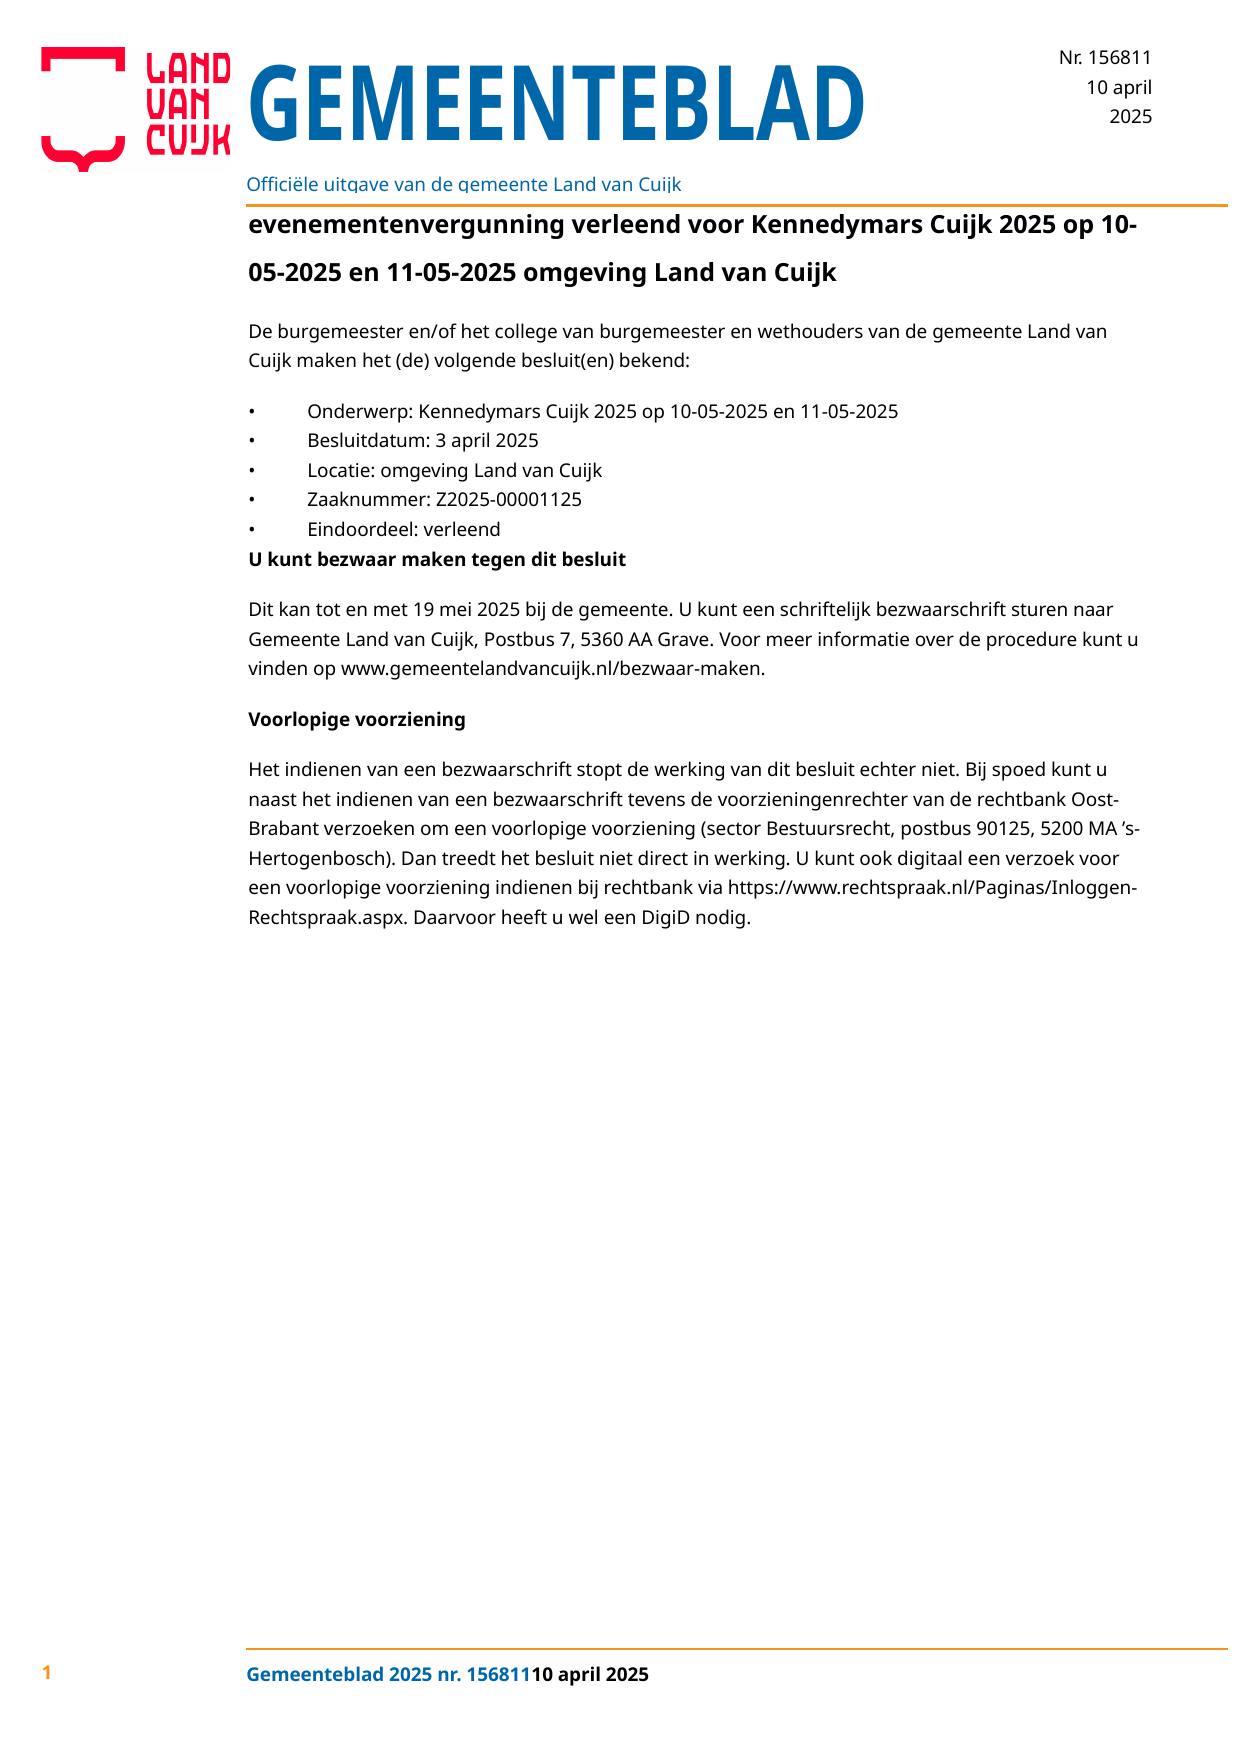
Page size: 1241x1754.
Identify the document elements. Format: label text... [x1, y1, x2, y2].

text Het indienen van een bezwaarschrift stopt de werking van dit besluit echter niet. Bij spoed kunt u naast het indienen van een bezwaarschrift tevens de voorzieningenrechter van de rechtbank Oost-Brabant verzoeken om een voorlopige voorziening (sector Bestuursrecht, postbus 90125, 5200 MA ’s-Hertogenbosch). Dan treedt het besluit niet direct in werking. U kunt ook digitaal een verzoek voor een voorlopige voorziening indienen bij rechtbank via https://www.rechtspraak.nl/Paginas/Inloggen-Rechtspraak.aspx. Daarvoor heeft u wel een DigiD nodig. [248, 756, 1152, 930]
list Zaaknummer: Z2025-00001125 [248, 487, 1152, 512]
text De burgemeester en/of het college van burgemeester en wethouders van de gemeente Land van Cuijk maken het (de) volgende besluit(en) bekend: [248, 318, 1152, 373]
list Locatie: omgeving Land van Cuijk [248, 457, 1152, 483]
list Onderwerp: Kennedymars Cuijk 2025 op 10-05-2025 en 11-05-2025 [248, 398, 1152, 424]
text evenementenvergunning verleend voor Kennedymars Cuijk 2025 op 10-05-2025 en 11-05-2025 omgeving Land van Cuijk [248, 207, 1152, 288]
text U kunt bezwaar maken tegen dit besluit [248, 546, 1152, 572]
list Eindoordeel: verleend [248, 516, 1152, 542]
text Dit kan tot en met 19 mei 2025 bij de gemeente. U kunt een schriftelijk bezwaarschrift sturen naar Gemeente Land van Cuijk, Postbus 7, 5360 AA Grave. Voor meer informatie over de procedure kunt u vinden op www.gemeentelandvancuijk.nl/bezwaar-maken. [248, 596, 1152, 681]
text Voorlopige voorziening [248, 706, 1152, 732]
picture [41, 47, 231, 172]
list Besluitdatum: 3 april 2025 [248, 427, 1152, 453]
